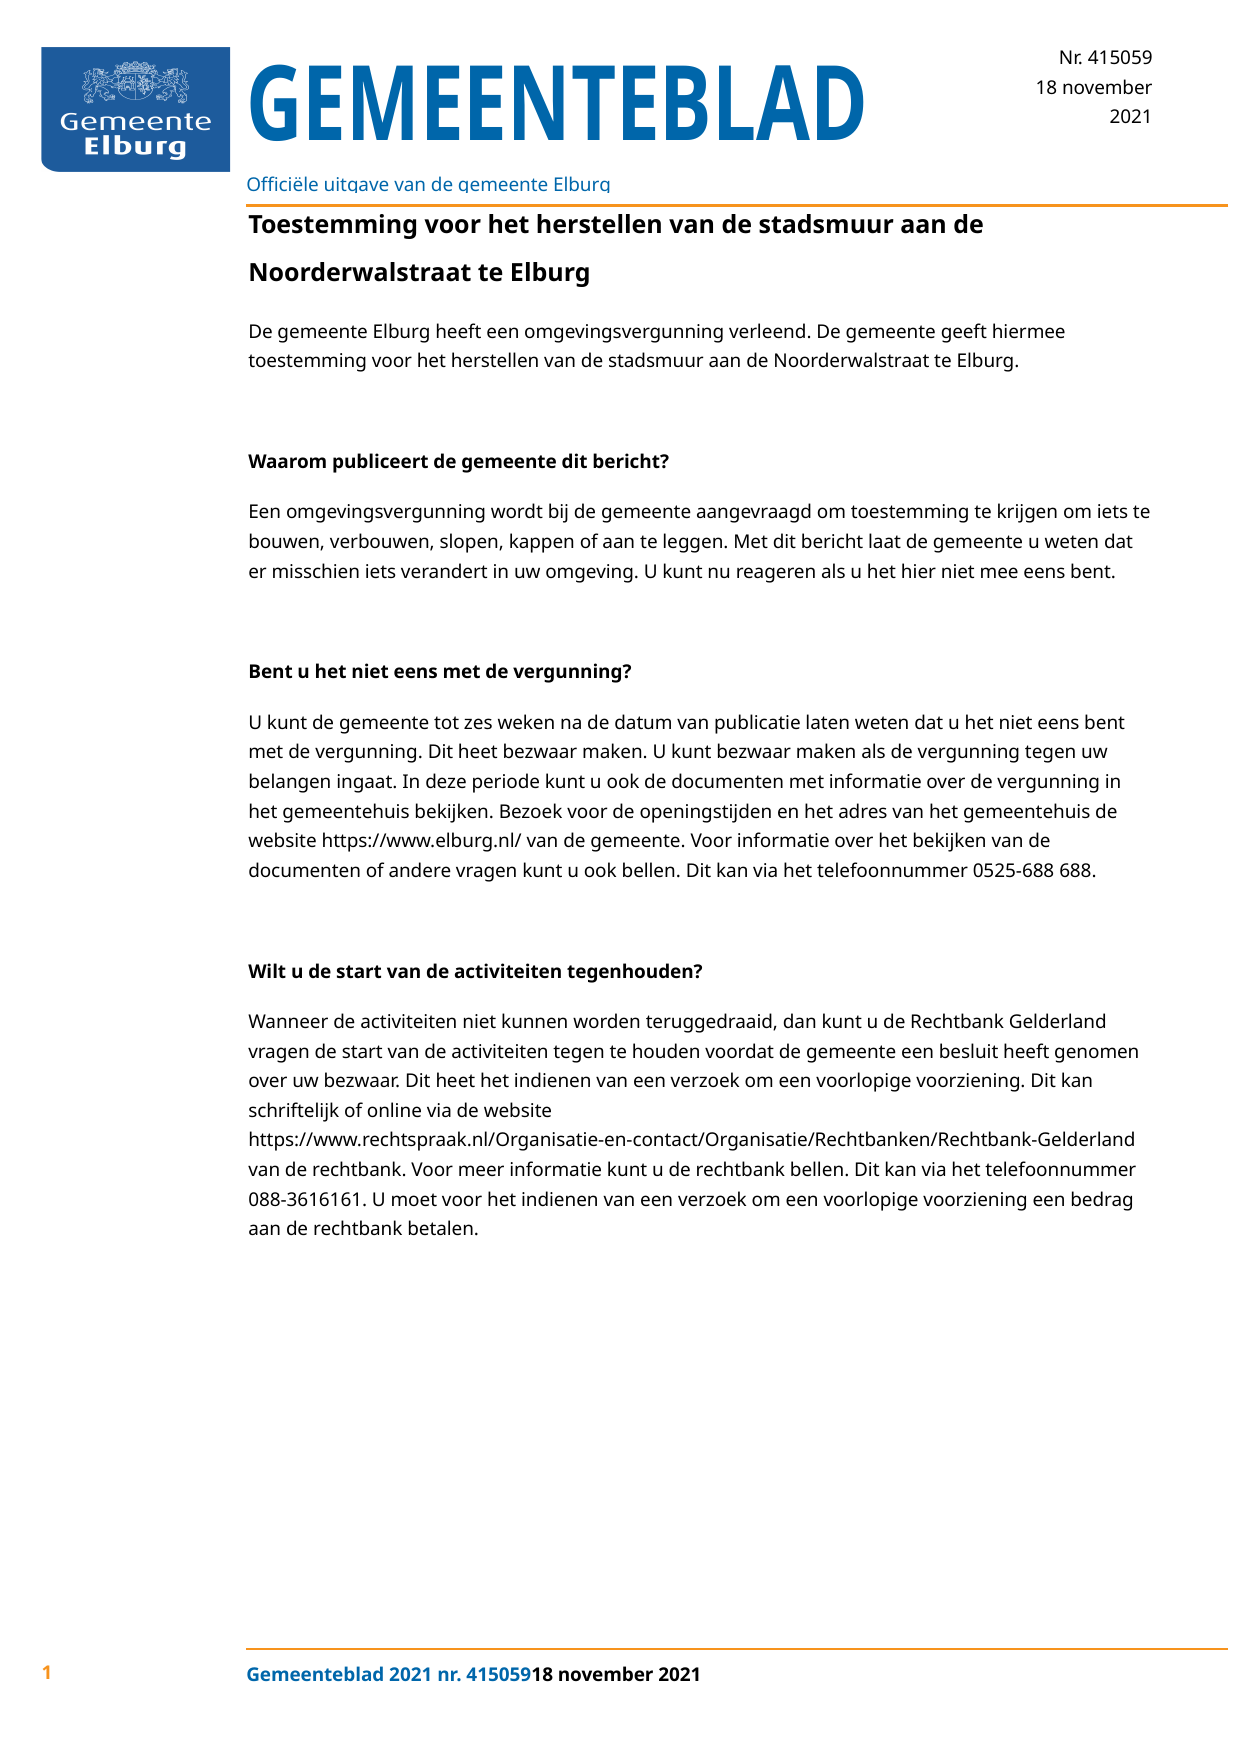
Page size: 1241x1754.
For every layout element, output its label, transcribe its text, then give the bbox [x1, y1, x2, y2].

text Bent u het niet eens met de vergunning? [248, 659, 1152, 684]
text Toestemming voor het herstellen van de stadsmuur aan de Noorderwalstraat te Elburg [248, 207, 1152, 288]
text Wilt u de start van de activiteiten tegenhouden? [248, 958, 1152, 984]
text Een omgevingsvergunning wordt bij de gemeente aangevraagd om toestemming te krijgen om iets te bouwen, verbouwen, slopen, kappen of aan te leggen. Met dit bericht laat de gemeente u weten dat er misschien iets verandert in uw omgeving. U kunt nu reageren als u het hier niet mee eens bent. [248, 499, 1152, 584]
text Waarom publiceert de gemeente dit bericht? [248, 448, 1152, 474]
text De gemeente Elburg heeft een omgevingsvergunning verleend. De gemeente geeft hiermee toestemming voor het herstellen van de stadsmuur aan de Noorderwalstraat te Elburg. [248, 318, 1152, 373]
text Wanneer de activiteiten niet kunnen worden teruggedraaid, dan kunt u de Rechtbank Gelderland vragen de start van de activiteiten tegen te houden voordat de gemeente een besluit heeft genomen over uw bezwaar. Dit heet het indienen van een verzoek om een voorlopige voorziening. Dit kan schriftelijk of online via de website https://www.rechtspraak.nl/Organisatie-en-contact/Organisatie/Rechtbanken/Rechtbank-Gelderland van de rechtbank. Voor meer informatie kunt u de rechtbank bellen. Dit kan via het telefoonnummer 088-3616161. U moet voor het indienen van een verzoek om een voorlopige voorziening een bedrag aan de rechtbank betalen. [248, 1008, 1152, 1241]
picture [41, 47, 231, 172]
text U kunt de gemeente tot zes weken na de datum van publicatie laten weten dat u het niet eens bent met de vergunning. Dit heet bezwaar maken. U kunt bezwaar maken als de vergunning tegen uw belangen ingaat. In deze periode kunt u ook de documenten met informatie over de vergunning in het gemeentehuis bekijken. Bezoek voor de openingstijden en het adres van het gemeentehuis de website https://www.elburg.nl/ van de gemeente. Voor informatie over het bekijken van de documenten of andere vragen kunt u ook bellen. Dit kan via het telefoonnummer 0525-688 688. [248, 709, 1152, 883]
